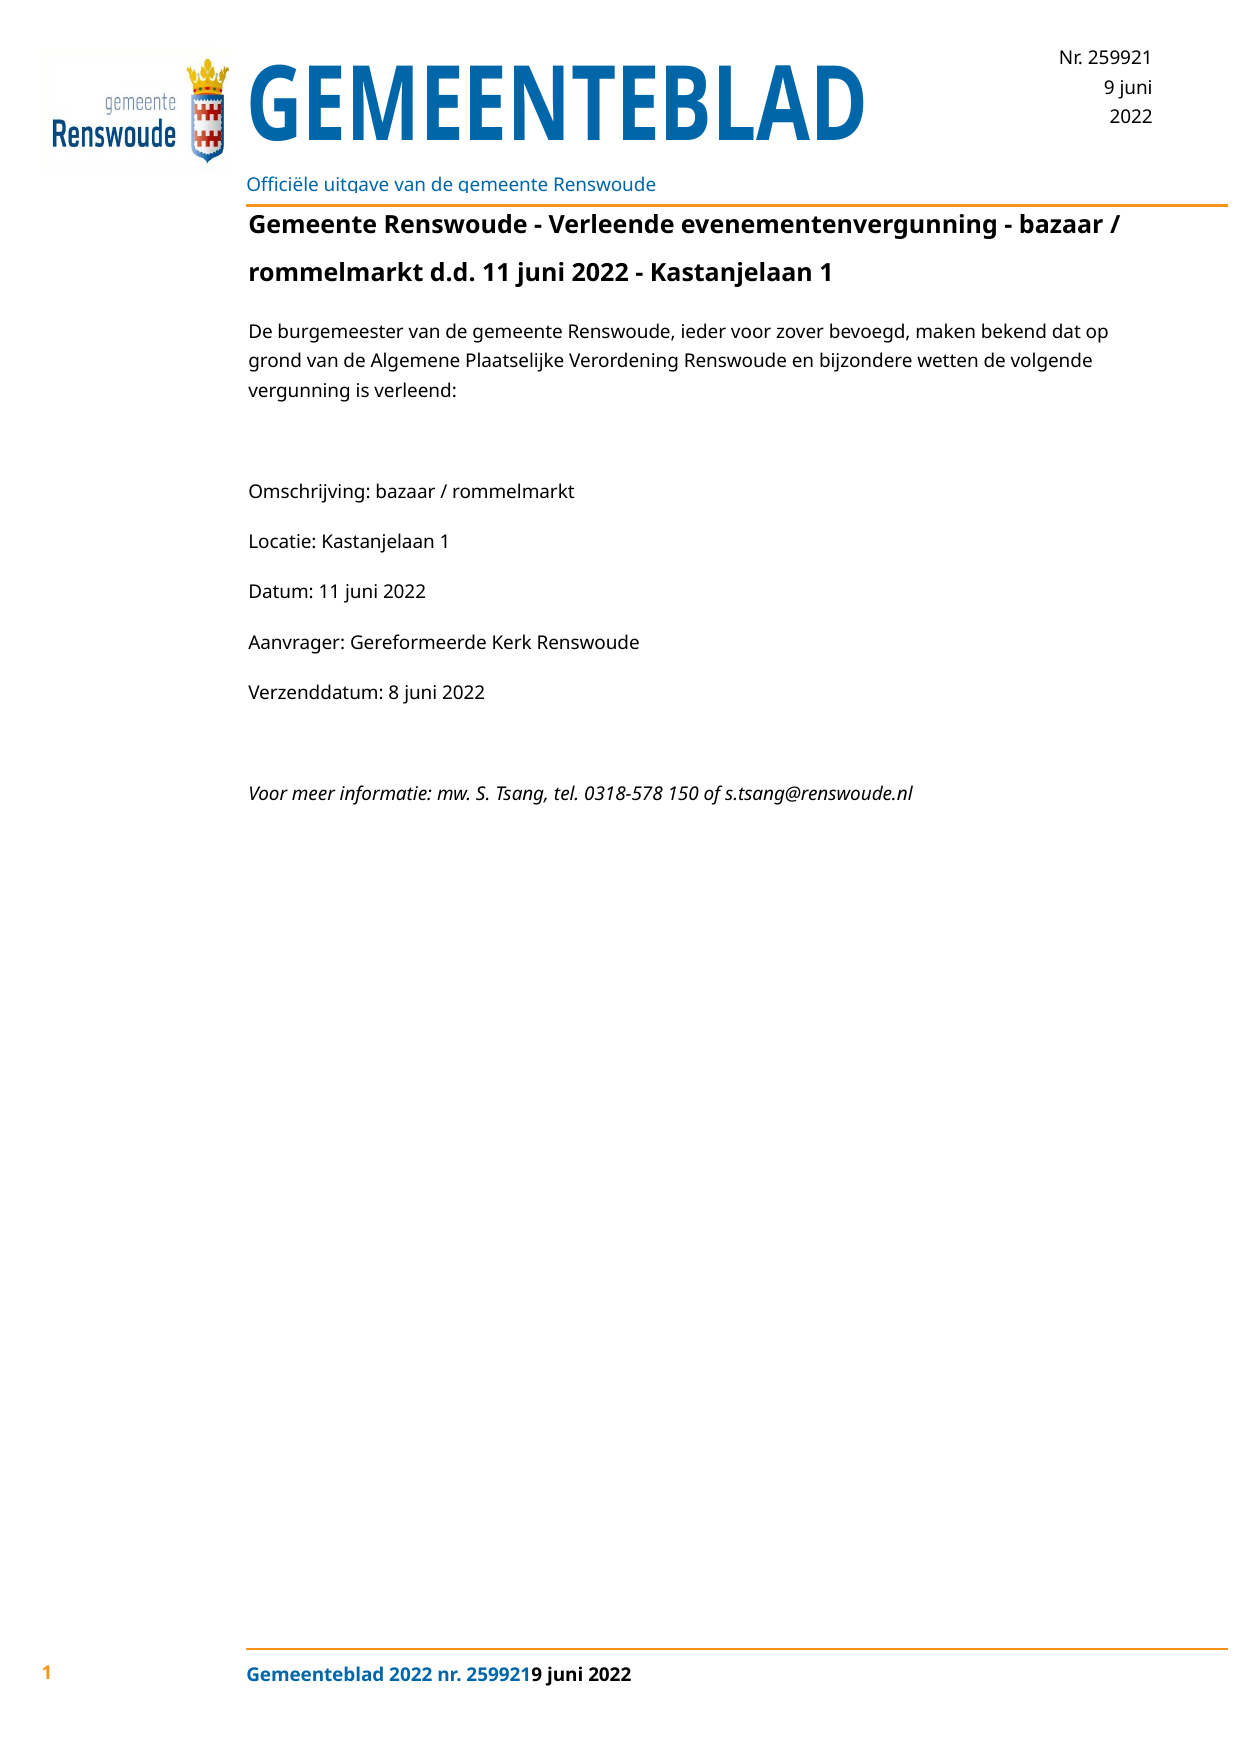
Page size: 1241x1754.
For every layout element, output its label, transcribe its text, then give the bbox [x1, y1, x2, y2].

text Verzenddatum: 8 juni 2022 [248, 679, 1152, 705]
text De burgemeester van de gemeente Renswoude, ieder voor zover bevoegd, maken bekend dat op grond van de Algemene Plaatselijke Verordening Renswoude en bijzondere wetten de volgende vergunning is verleend: [248, 318, 1152, 403]
text Omschrijving: bazaar / rommelmarkt [248, 478, 1152, 504]
text Voor meer informatie: mw. S. Tsang, tel. 0318-578 150 of s.tsang@renswoude.nl [248, 780, 1152, 806]
text Aanvrager: Gereformeerde Kerk Renswoude [248, 629, 1152, 655]
picture [41, 47, 231, 172]
text Gemeente Renswoude - Verleende evenementenvergunning - bazaar / rommelmarkt d.d. 11 juni 2022 - Kastanjelaan 1 [248, 207, 1152, 288]
text Datum: 11 juni 2022 [248, 579, 1152, 604]
text Locatie: Kastanjelaan 1 [248, 528, 1152, 554]
